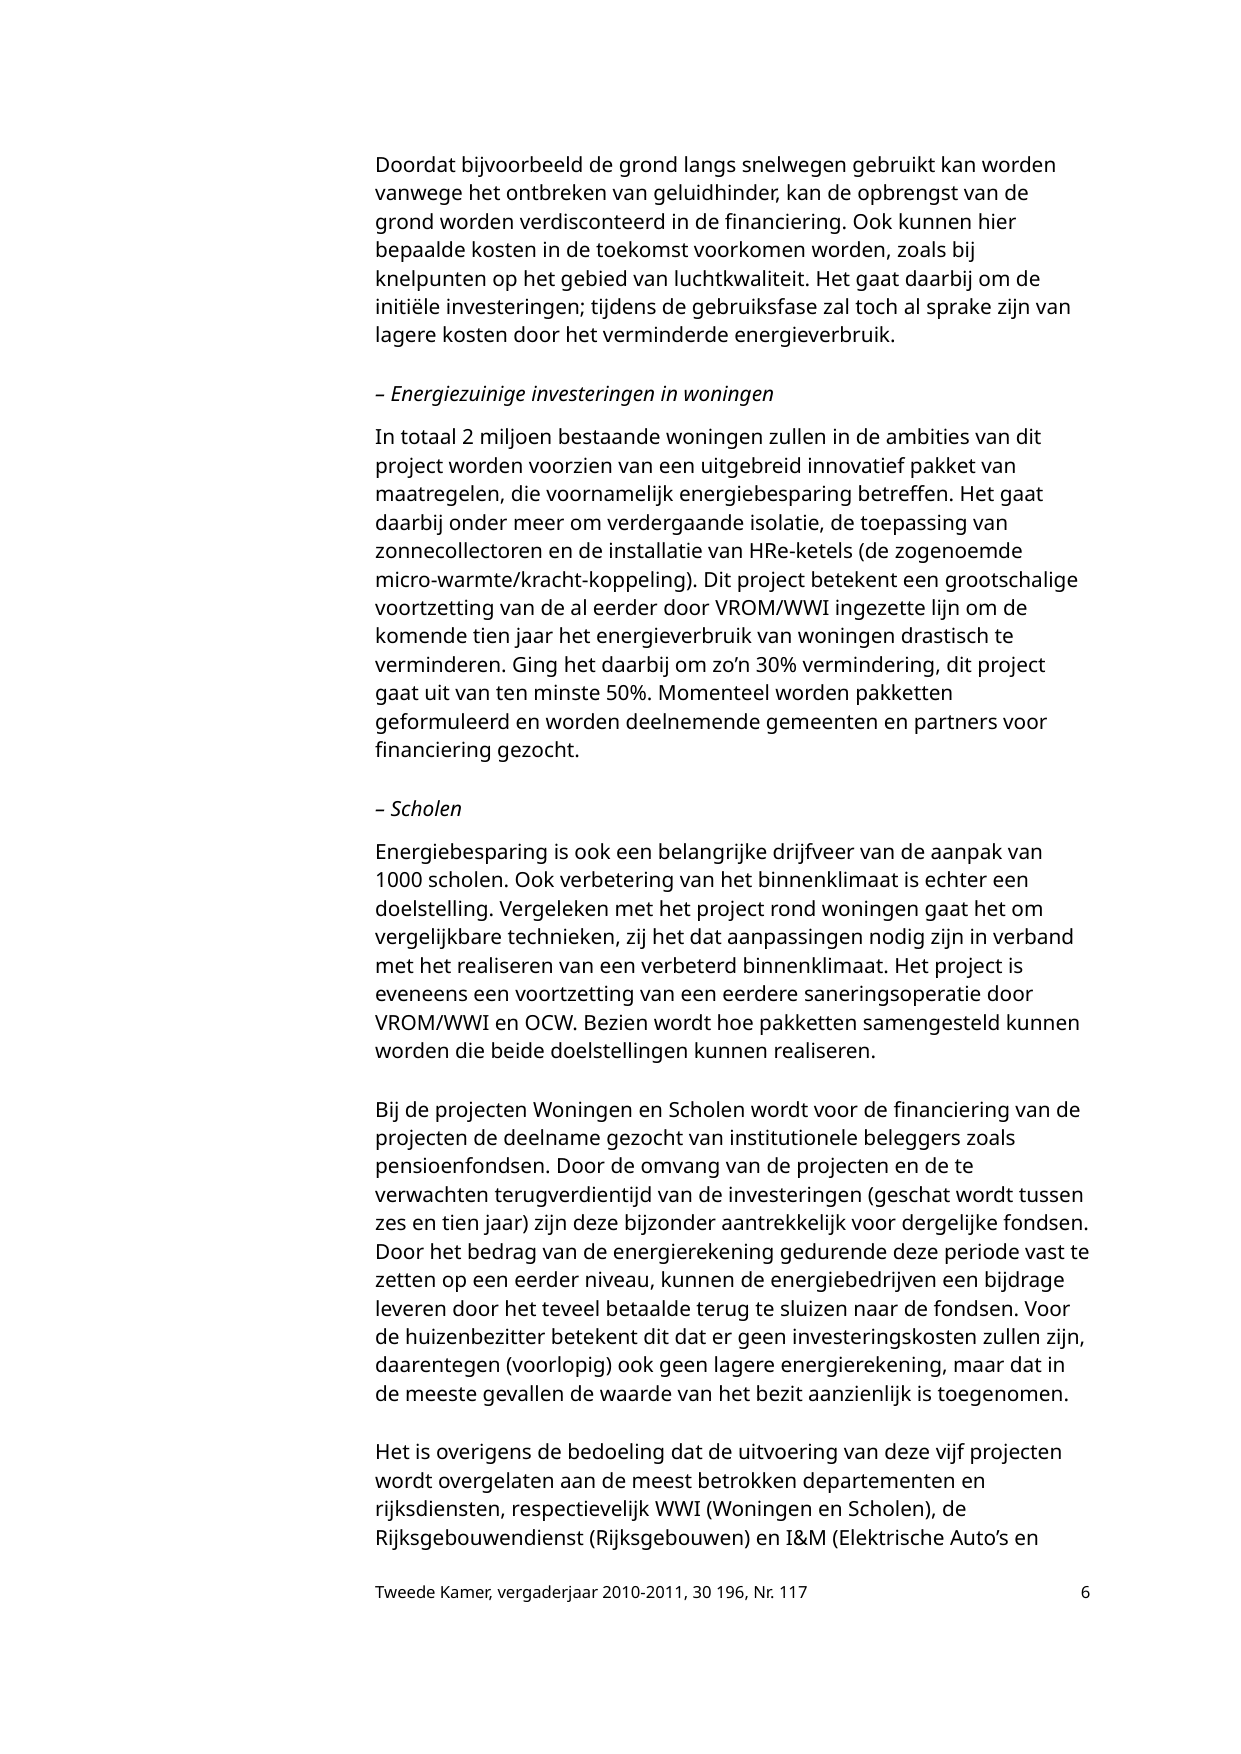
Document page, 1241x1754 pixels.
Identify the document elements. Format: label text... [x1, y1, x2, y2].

text In totaal 2 miljoen bestaande woningen zullen in de ambities van dit project worden voorzien van een uitgebreid innovatief pakket van maatregelen, die voornamelijk energiebesparing betreffen. Het gaat daarbij onder meer om verdergaande isolatie, de toepassing van zonnecollectoren en de installatie van HRe-ketels (de zogenoemde micro-warmte/kracht-koppeling). Dit project betekent een grootschalige voortzetting van de al eerder door VROM/WWI ingezette lijn om de komende tien jaar het energieverbruik van woningen drastisch te verminderen. Ging het daarbij om zo’n 30% vermindering, dit project gaat uit van ten minste 50%. Momenteel worden pakketten geformuleerd en worden deelnemende gemeenten en partners voor financiering gezocht. [375, 422, 1090, 764]
text – Energiezuinige investeringen in woningen [375, 379, 1090, 407]
text Het is overigens de bedoeling dat de uitvoering van deze vijf projecten wordt overgelaten aan de meest betrokken departementen en rijksdiensten, respectievelijk WWI (Woningen en Scholen), de Rijksgebouwendienst (Rijksgebouwen) en I&M (Elektrische Auto’s en [375, 1437, 1090, 1551]
text Doordat bijvoorbeeld de grond langs snelwegen gebruikt kan worden vanwege het ontbreken van geluidhinder, kan de opbrengst van de grond worden verdisconteerd in de financiering. Ook kunnen hier bepaalde kosten in de toekomst voorkomen worden, zoals bij knelpunten op het gebied van luchtkwaliteit. Het gaat daarbij om de initiële investeringen; tijdens de gebruiksfase zal toch al sprake zijn van lagere kosten door het verminderde energieverbruik. [375, 150, 1090, 349]
text – Scholen [375, 794, 1090, 822]
text Energiebesparing is ook een belangrijke drijfveer van de aanpak van 1000 scholen. Ook verbetering van het binnenklimaat is echter een doelstelling. Vergeleken met het project rond woningen gaat het om vergelijkbare technieken, zij het dat aanpassingen nodig zijn in verband met het realiseren van een verbeterd binnenklimaat. Het project is eveneens een voortzetting van een eerdere saneringsoperatie door VROM/WWI en OCW. Bezien wordt hoe pakketten samengesteld kunnen worden die beide doelstellingen kunnen realiseren. [375, 837, 1090, 1065]
text Bij de projecten Woningen en Scholen wordt voor de financiering van de projecten de deelname gezocht van institutionele beleggers zoals pensioenfondsen. Door de omvang van de projecten en de te verwachten terugverdientijd van de investeringen (geschat wordt tussen zes en tien jaar) zijn deze bijzonder aantrekkelijk voor dergelijke fondsen. Door het bedrag van de energierekening gedurende deze periode vast te zetten op een eerder niveau, kunnen de energiebedrijven een bijdrage leveren door het teveel betaalde terug te sluizen naar de fondsen. Voor de huizenbezitter betekent dit dat er geen investeringskosten zullen zijn, daarentegen (voorlopig) ook geen lagere energierekening, maar dat in de meeste gevallen de waarde van het bezit aanzienlijk is toegenomen. [375, 1095, 1090, 1407]
